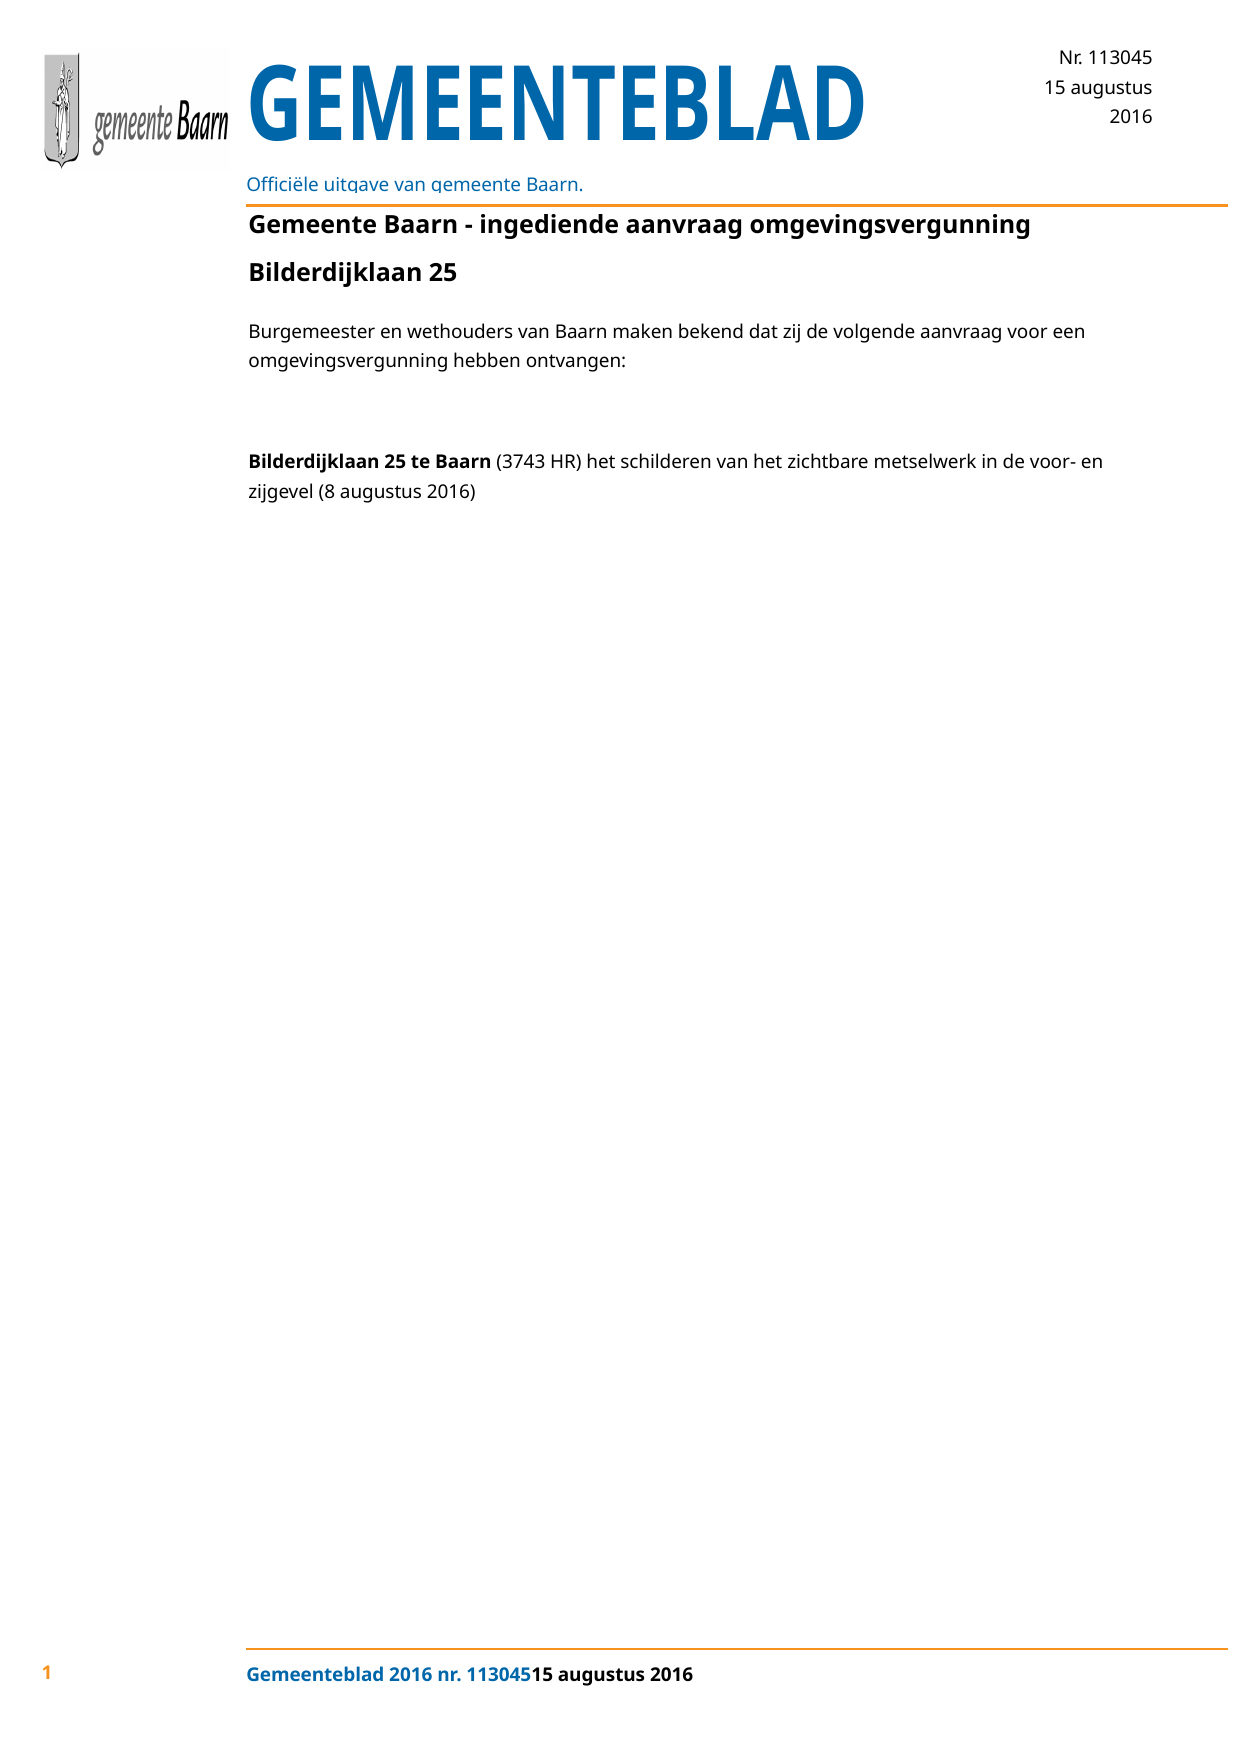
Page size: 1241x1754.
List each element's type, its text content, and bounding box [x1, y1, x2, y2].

picture [41, 47, 231, 172]
text Burgemeester en wethouders van Baarn maken bekend dat zij de volgende aanvraag voor een omgevingsvergunning hebben ontvangen: [248, 318, 1152, 373]
text Gemeente Baarn - ingediende aanvraag omgevingsvergunning Bilderdijklaan 25 [248, 207, 1152, 288]
text Bilderdijklaan 25 te Baarn (3743 HR) het schilderen van het zichtbare metselwerk in de voor- en zijgevel (8 augustus 2016) [248, 448, 1152, 504]
